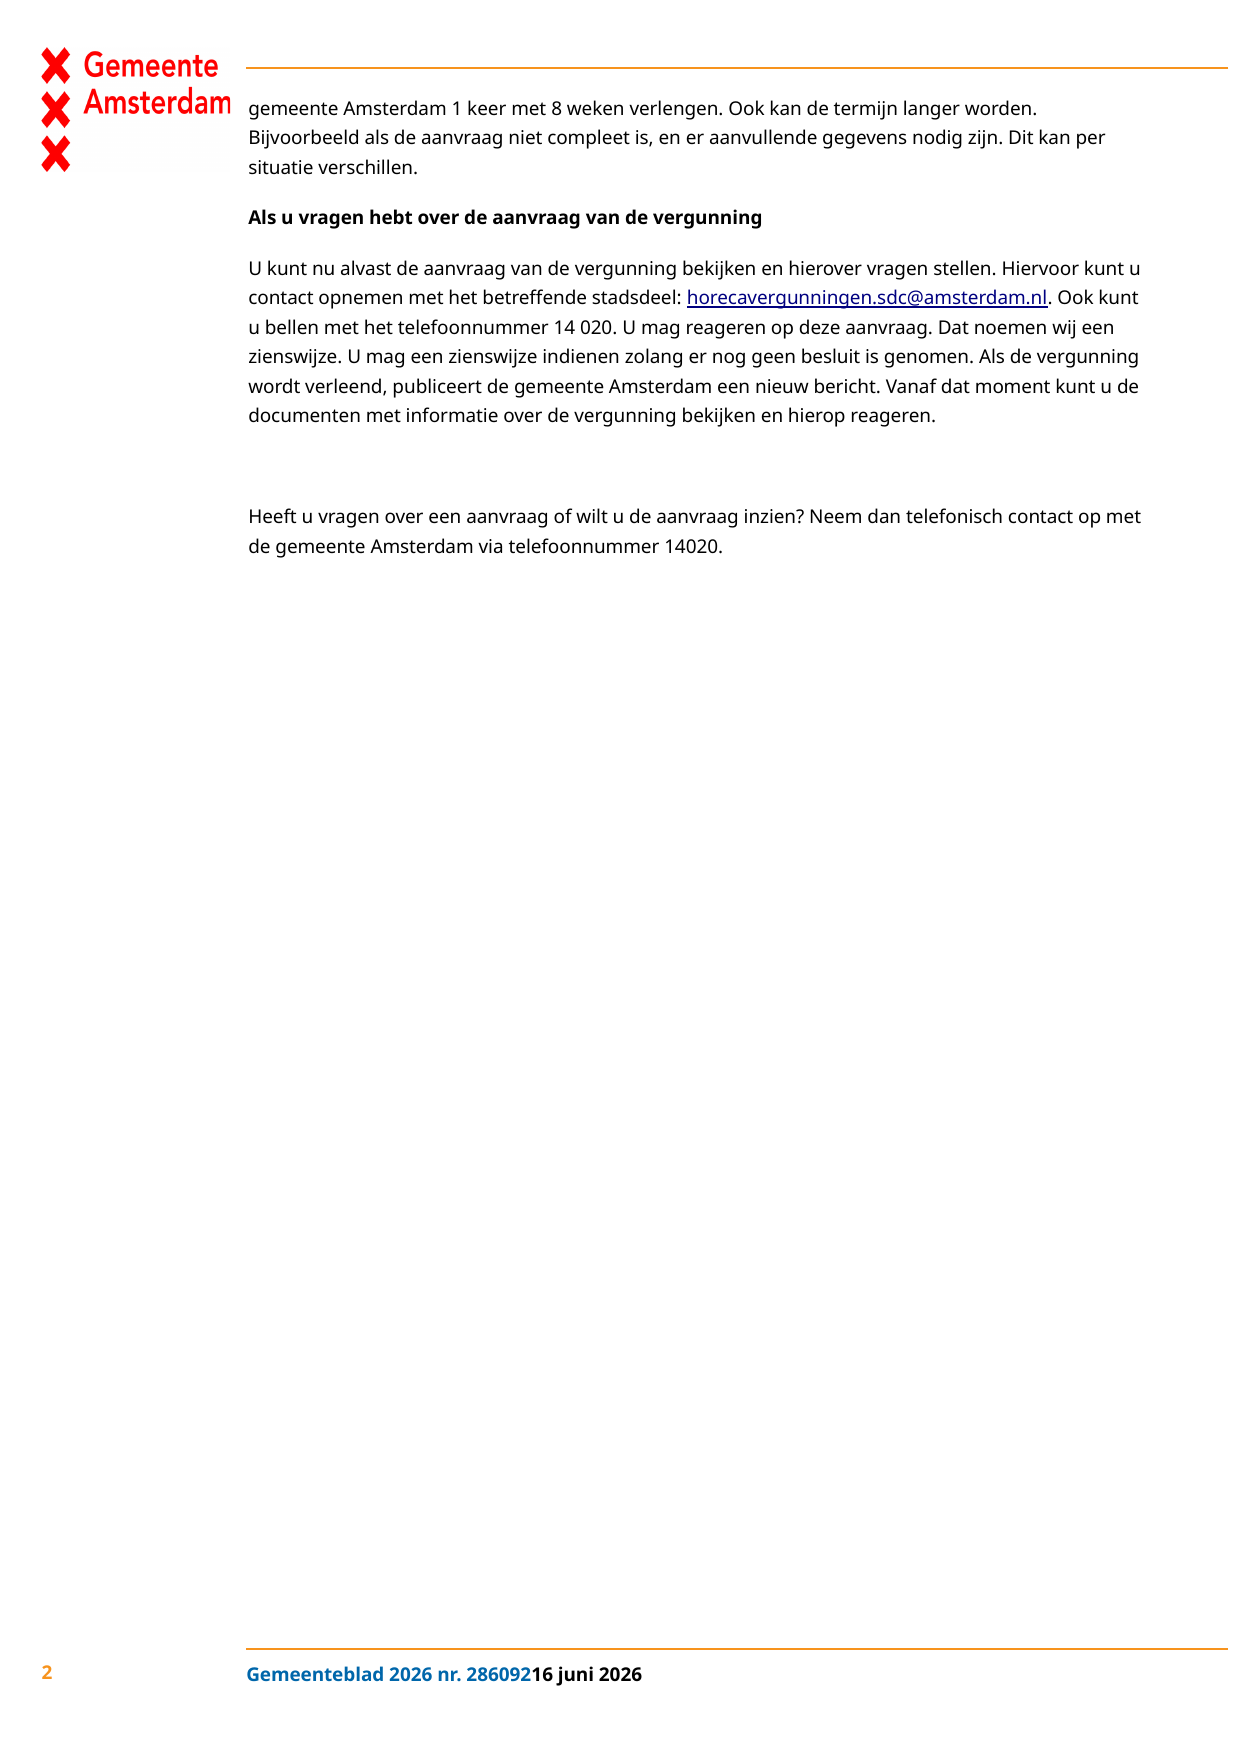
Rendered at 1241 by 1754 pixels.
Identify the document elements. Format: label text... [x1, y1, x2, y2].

text U kunt nu alvast de aanvraag van de vergunning bekijken en hierover vragen stellen. Hiervoor kunt u contact opnemen met het betreffende stadsdeel: horecavergunningen.sdc@amsterdam.nl. Ook kunt u bellen met het telefoonnummer 14 020. U mag reageren op deze aanvraag. Dat noemen wij een zienswijze. U mag een zienswijze indienen zolang er nog geen besluit is genomen. Als de vergunning wordt verleend, publiceert de gemeente Amsterdam een nieuw bericht. Vanaf dat moment kunt u de documenten met informatie over de vergunning bekijken en hierop reageren. [248, 255, 1152, 428]
picture [41, 47, 231, 172]
text Heeft u vragen over een aanvraag of wilt u de aanvraag inzien? Neem dan telefonisch contact op met de gemeente Amsterdam via telefoonnummer 14020. [248, 503, 1152, 559]
text gemeente Amsterdam 1 keer met 8 weken verlengen. Ook kan de termijn langer worden. Bijvoorbeeld als de aanvraag niet compleet is, en er aanvullende gegevens nodig zijn. Dit kan per situatie verschillen. [248, 95, 1152, 180]
text Als u vragen hebt over de aanvraag van de vergunning [248, 204, 1152, 230]
